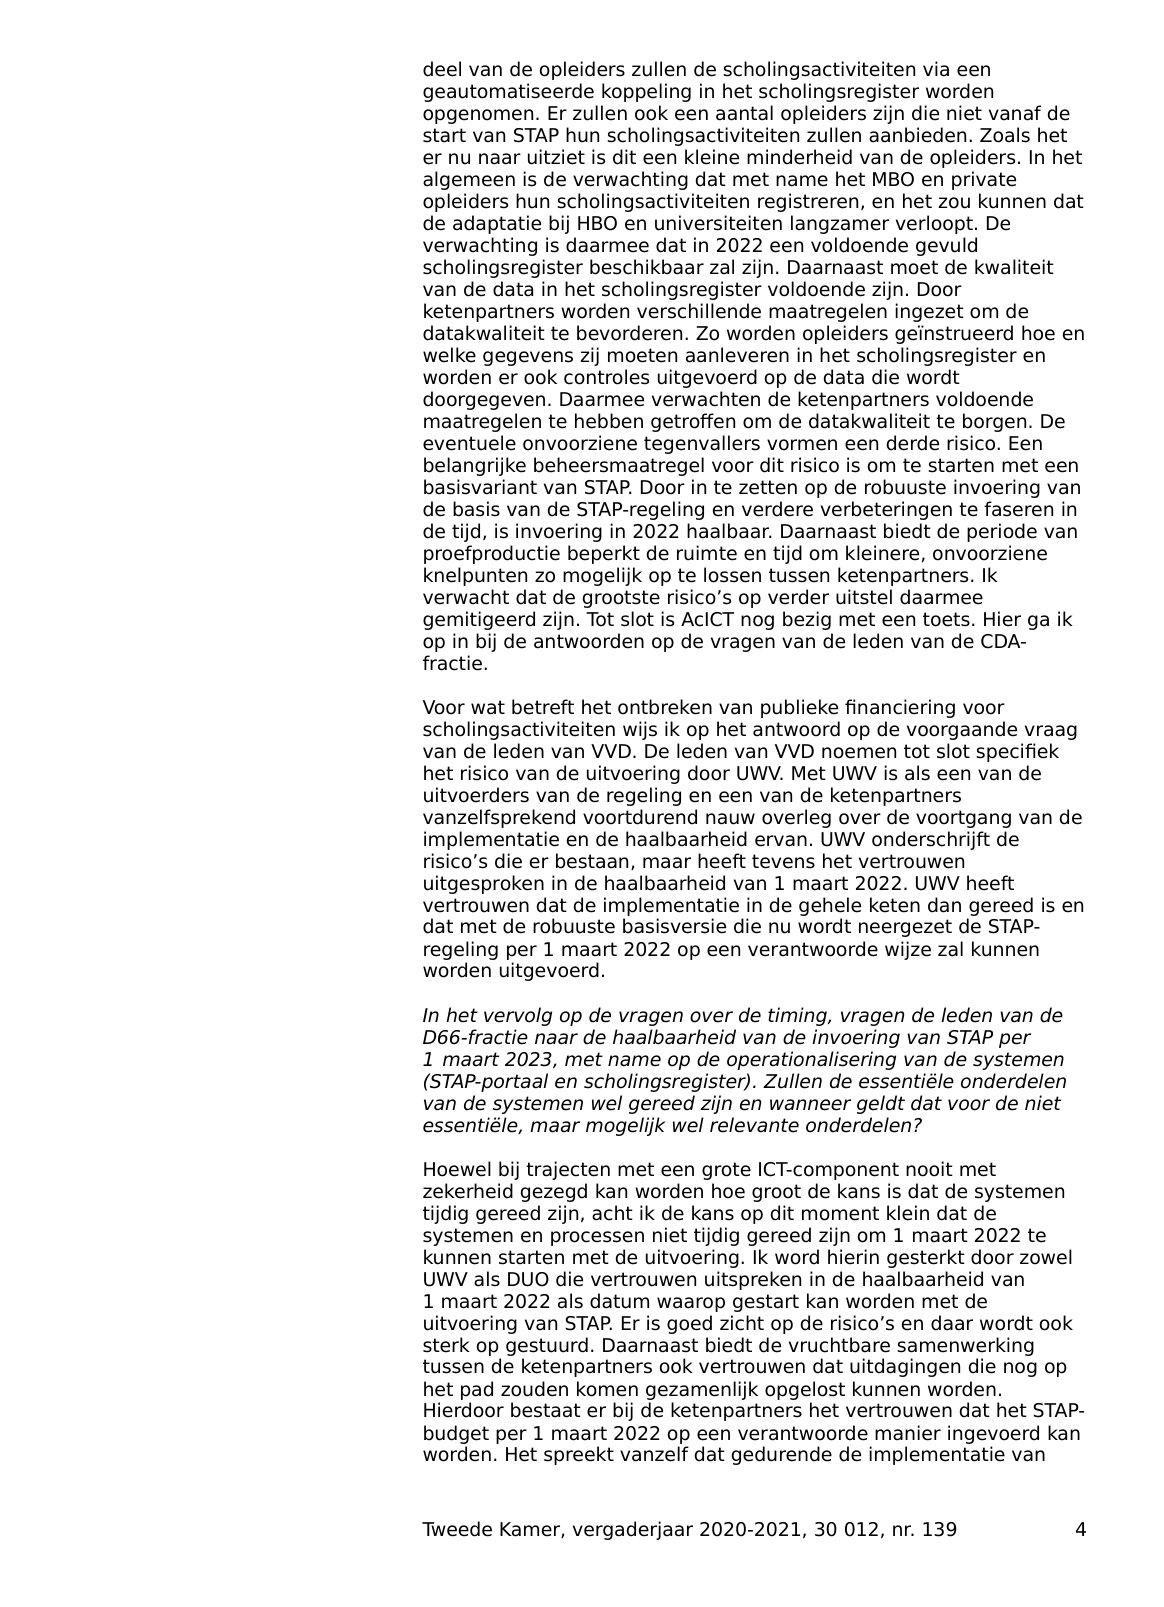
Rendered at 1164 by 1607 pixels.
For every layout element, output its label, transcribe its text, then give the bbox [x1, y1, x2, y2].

text In het vervolg op de vragen over de timing, vragen de leden van de D66-fractie naar de haalbaarheid van de invoering van STAP per 1 maart 2023, met name op de operationalisering van de systemen (STAP-portaal en scholingsregister). Zullen de essentiële onderdelen van de systemen wel gereed zijn en wanneer geldt dat voor de niet essentiële, maar mogelijk wel relevante onderdelen? [422, 1004, 1087, 1136]
text Hoewel bij trajecten met een grote ICT-component nooit met zekerheid gezegd kan worden hoe groot de kans is dat de systemen tijdig gereed zijn, acht ik de kans op dit moment klein dat de systemen en processen niet tijdig gereed zijn om 1 maart 2022 te kunnen starten met de uitvoering. Ik word hierin gesterkt door zowel UWV als DUO die vertrouwen uitspreken in de haalbaarheid van 1 maart 2022 als datum waarop gestart kan worden met de uitvoering van STAP. Er is goed zicht op de risico’s en daar wordt ook sterk op gestuurd. Daarnaast biedt de vruchtbare samenwerking tussen de ketenpartners ook vertrouwen dat uitdagingen die nog op het pad zouden komen gezamenlijk opgelost kunnen worden. Hierdoor bestaat er bij de ketenpartners het vertrouwen dat het STAP-budget per 1 maart 2022 op een verantwoorde manier ingevoerd kan worden. Het spreekt vanzelf dat gedurende de implementatie van [422, 1159, 1087, 1466]
text deel van de opleiders zullen de scholingsactiviteiten via een geautomatiseerde koppeling in het scholingsregister worden opgenomen. Er zullen ook een aantal opleiders zijn die niet vanaf de start van STAP hun scholingsactiviteiten zullen aanbieden. Zoals het er nu naar uitziet is dit een kleine minderheid van de opleiders. In het algemeen is de verwachting dat met name het MBO en private opleiders hun scholingsactiviteiten registreren, en het zou kunnen dat de adaptatie bij HBO en universiteiten langzamer verloopt. De verwachting is daarmee dat in 2022 een voldoende gevuld scholingsregister beschikbaar zal zijn. Daarnaast moet de kwaliteit van de data in het scholingsregister voldoende zijn. Door ketenpartners worden verschillende maatregelen ingezet om de datakwaliteit te bevorderen. Zo worden opleiders geïnstrueerd hoe en welke gegevens zij moeten aanleveren in het scholingsregister en worden er ook controles uitgevoerd op de data die wordt doorgegeven. Daarmee verwachten de ketenpartners voldoende maatregelen te hebben getroffen om de datakwaliteit te borgen. De eventuele onvoorziene tegenvallers vormen een derde risico. Een belangrijke beheersmaatregel voor dit risico is om te starten met een basisvariant van STAP. Door in te zetten op de robuuste invoering van de basis van de STAP-regeling en verdere verbeteringen te faseren in de tijd, is invoering in 2022 haalbaar. Daarnaast biedt de periode van proefproductie beperkt de ruimte en tijd om kleinere, onvoorziene knelpunten zo mogelijk op te lossen tussen ketenpartners. Ik verwacht dat de grootste risico’s op verder uitstel daarmee gemitigeerd zijn. Tot slot is AcICT nog bezig met een toets. Hier ga ik op in bij de antwoorden op de vragen van de leden van de CDA-fractie. [422, 59, 1087, 674]
text Voor wat betreft het ontbreken van publieke financiering voor scholingsactiviteiten wijs ik op het antwoord op de voorgaande vraag van de leden van VVD. De leden van VVD noemen tot slot specifiek het risico van de uitvoering door UWV. Met UWV is als een van de uitvoerders van de regeling en een van de ketenpartners vanzelfsprekend voortdurend nauw overleg over de voortgang van de implementatie en de haalbaarheid ervan. UWV onderschrijft de risico’s die er bestaan, maar heeft tevens het vertrouwen uitgesproken in de haalbaarheid van 1 maart 2022. UWV heeft vertrouwen dat de implementatie in de gehele keten dan gereed is en dat met de robuuste basisversie die nu wordt neergezet de STAP-regeling per 1 maart 2022 op een verantwoorde wijze zal kunnen worden uitgevoerd. [422, 697, 1087, 982]
